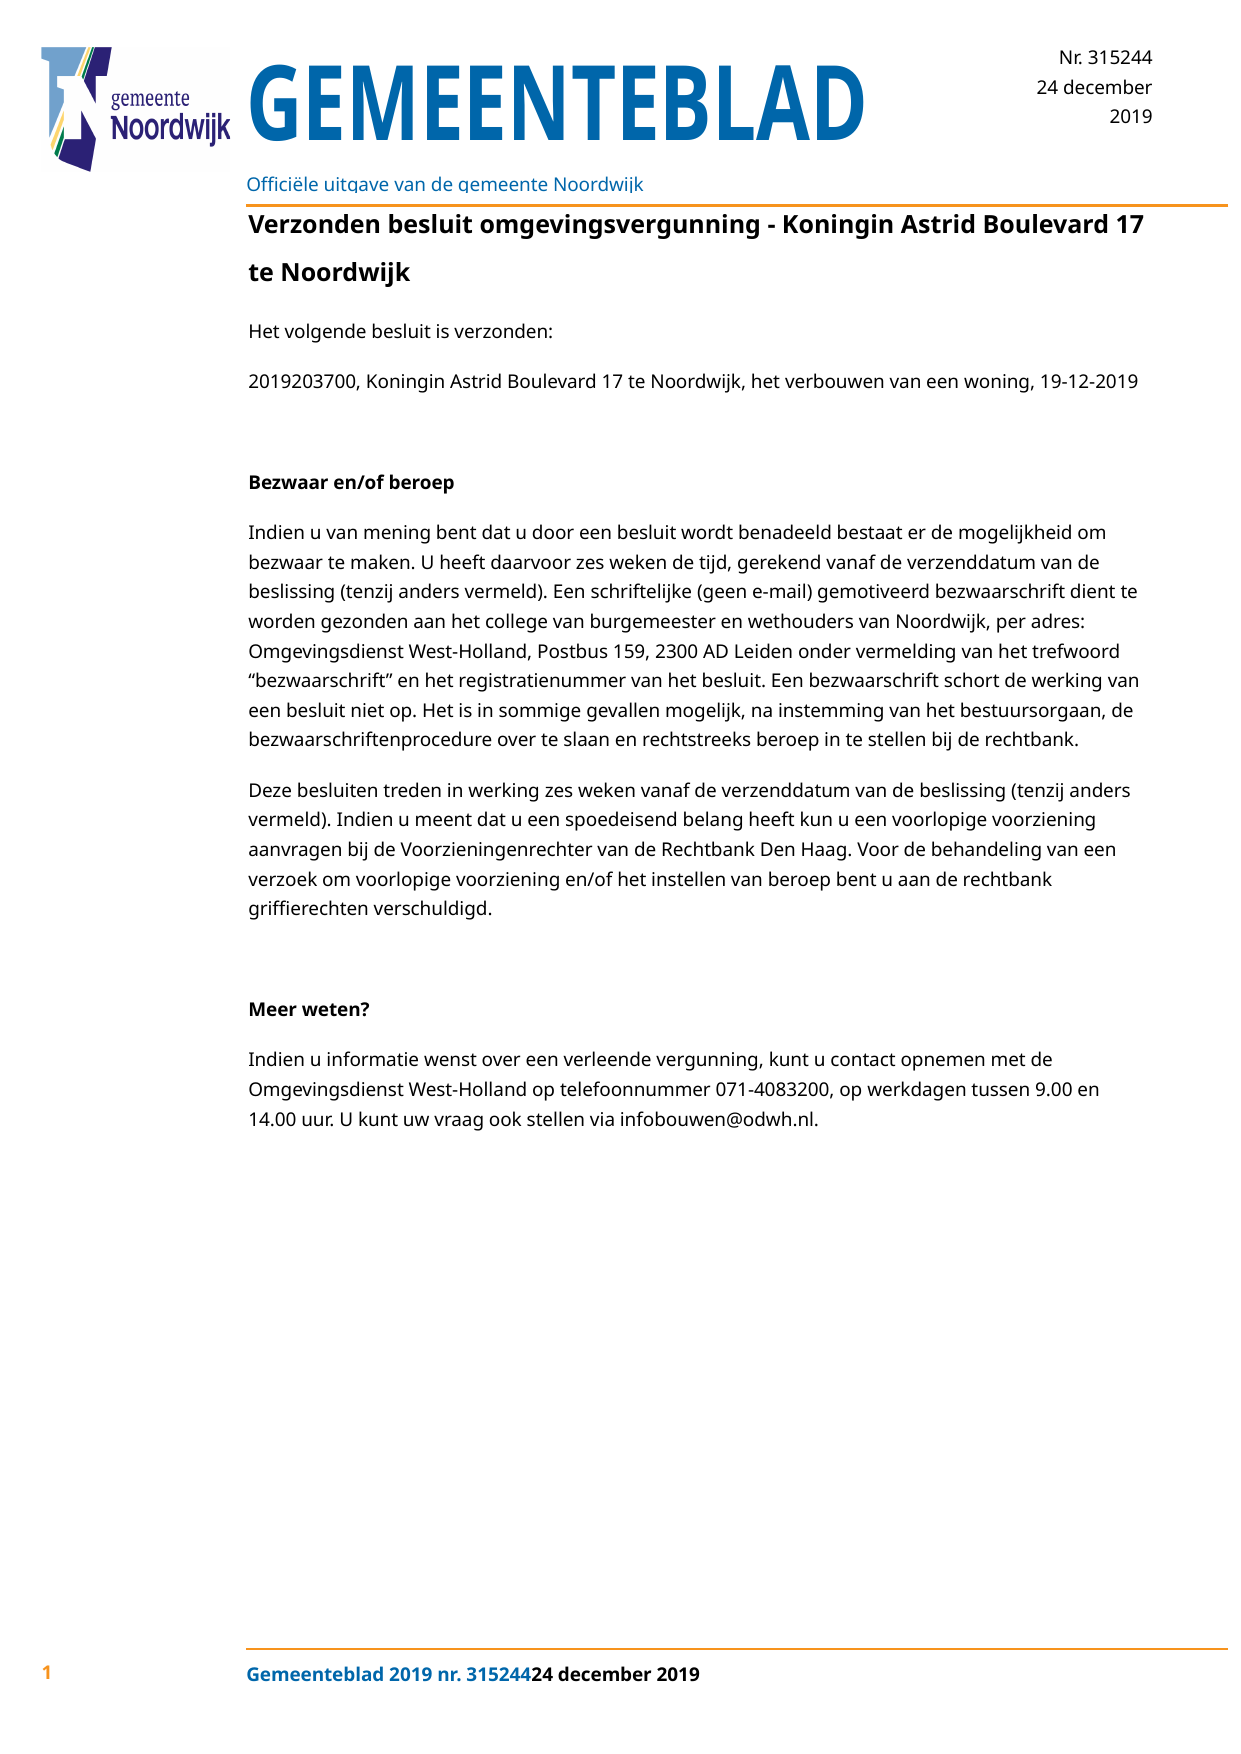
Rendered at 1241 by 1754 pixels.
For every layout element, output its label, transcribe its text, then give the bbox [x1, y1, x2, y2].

text Meer weten? [248, 996, 1152, 1022]
text Indien u informatie wenst over een verleende vergunning, kunt u contact opnemen met de Omgevingsdienst West-Holland op telefoonnummer 071-4083200, op werkdagen tussen 9.00 en 14.00 uur. U kunt uw vraag ook stellen via infobouwen@odwh.nl. [248, 1047, 1152, 1132]
text Indien u van mening bent dat u door een besluit wordt benadeeld bestaat er de mogelijkheid om bezwaar te maken. U heeft daarvoor zes weken de tijd, gerekend vanaf de verzenddatum van de beslissing (tenzij anders vermeld). Een schriftelijke (geen e-mail) gemotiveerd bezwaarschrift dient te worden gezonden aan het college van burgemeester en wethouders van Noordwijk, per adres: Omgevingsdienst West-Holland, Postbus 159, 2300 AD Leiden onder vermelding van het trefwoord “bezwaarschrift” en het registratienummer van het besluit. Een bezwaarschrift schort de werking van een besluit niet op. Het is in sommige gevallen mogelijk, na instemming van het bestuursorgaan, de bezwaarschriftenprocedure over te slaan en rechtstreeks beroep in te stellen bij de rechtbank. [248, 519, 1152, 752]
text Deze besluiten treden in werking zes weken vanaf de verzenddatum van de beslissing (tenzij anders vermeld). Indien u meent dat u een spoedeisend belang heeft kun u een voorlopige voorziening aanvragen bij de Voorzieningenrechter van de Rechtbank Den Haag. Voor de behandeling van een verzoek om voorlopige voorziening en/of het instellen van beroep bent u aan de rechtbank griffierechten verschuldigd. [248, 777, 1152, 921]
picture [41, 47, 231, 172]
text Verzonden besluit omgevingsvergunning - Koningin Astrid Boulevard 17 te Noordwijk [248, 207, 1152, 288]
text Bezwaar en/of beroep [248, 469, 1152, 495]
text Het volgende besluit is verzonden: [248, 318, 1152, 344]
text 2019203700, Koningin Astrid Boulevard 17 te Noordwijk, het verbouwen van een woning, 19-12-2019 [248, 368, 1152, 394]
